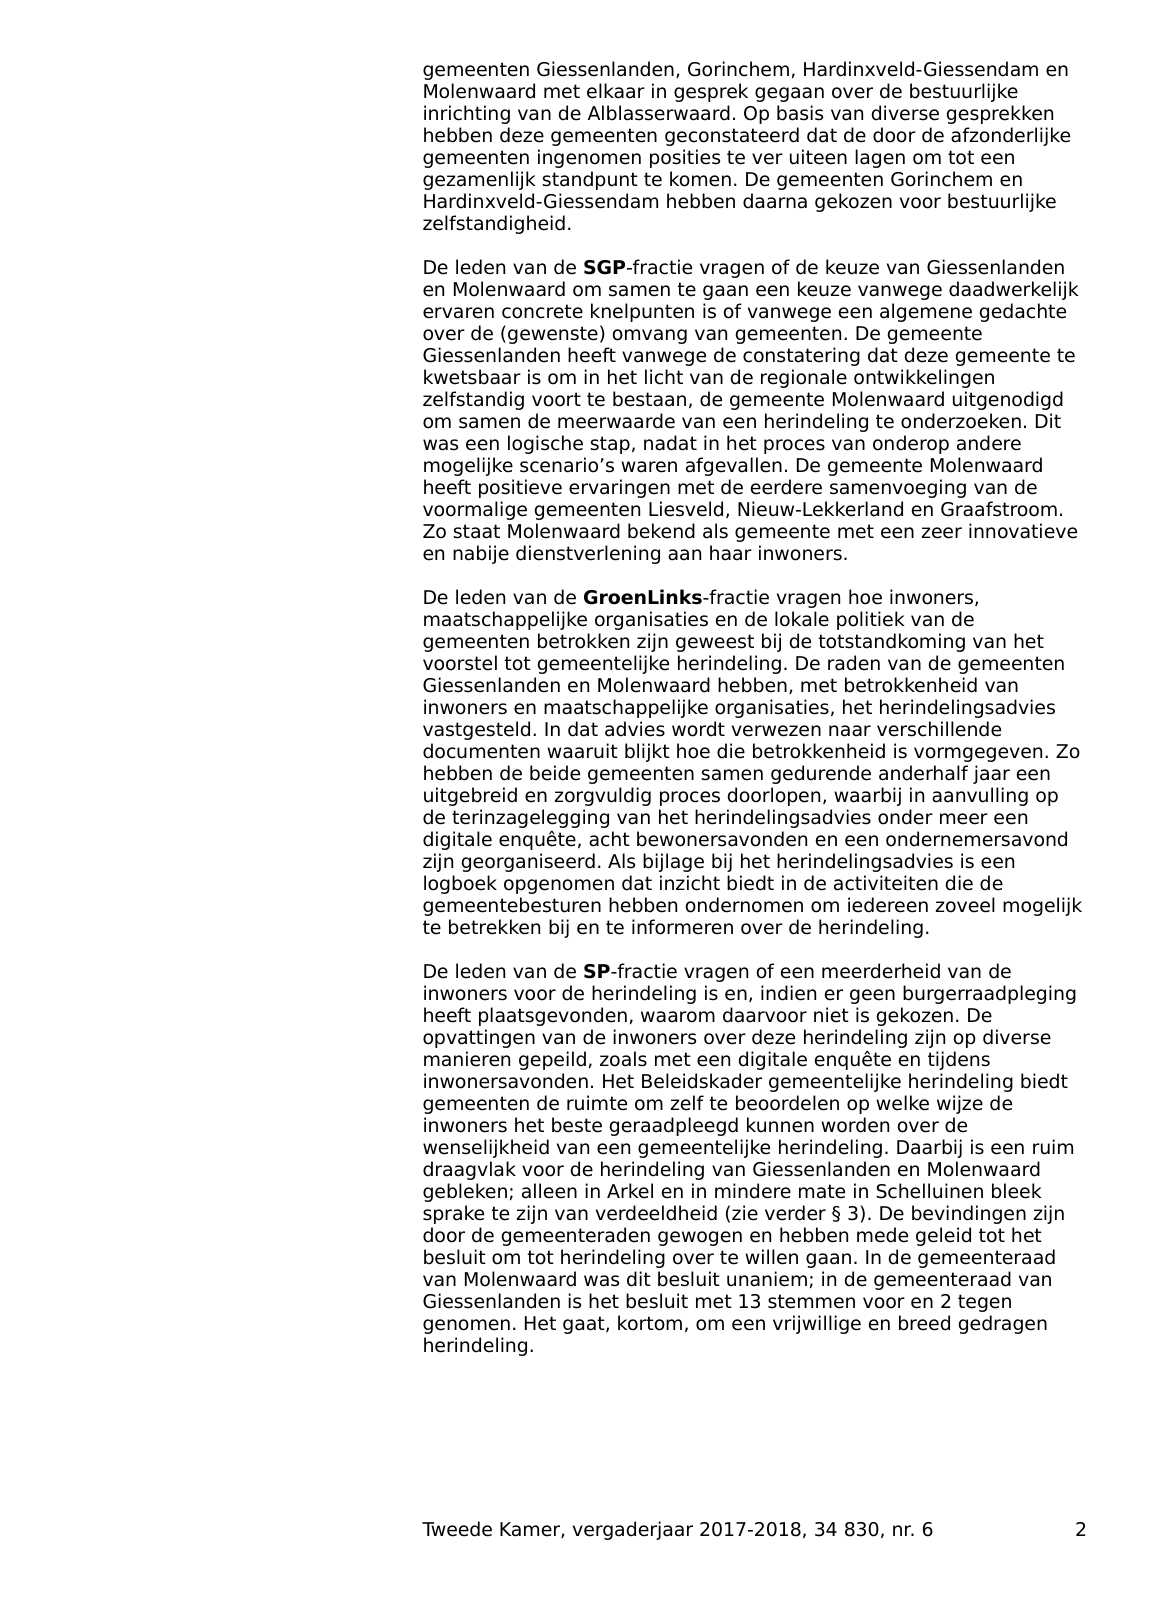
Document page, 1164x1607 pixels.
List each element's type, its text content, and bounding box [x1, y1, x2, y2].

text gemeenten Giessenlanden, Gorinchem, Hardinxveld-Giessendam en Molenwaard met elkaar in gesprek gegaan over de bestuurlijke inrichting van de Alblasserwaard. Op basis van diverse gesprekken hebben deze gemeenten geconstateerd dat de door de afzonderlijke gemeenten ingenomen posities te ver uiteen lagen om tot een gezamenlijk standpunt te komen. De gemeenten Gorinchem en Hardinxveld-Giessendam hebben daarna gekozen voor bestuurlijke zelfstandigheid. [422, 59, 1087, 235]
text De leden van de SGP-fractie vragen of de keuze van Giessenlanden en Molenwaard om samen te gaan een keuze vanwege daadwerkelijk ervaren concrete knelpunten is of vanwege een algemene gedachte over de (gewenste) omvang van gemeenten. De gemeente Giessenlanden heeft vanwege de constatering dat deze gemeente te kwetsbaar is om in het licht van de regionale ontwikkelingen zelfstandig voort te bestaan, de gemeente Molenwaard uitgenodigd om samen de meerwaarde van een herindeling te onderzoeken. Dit was een logische stap, nadat in het proces van onderop andere mogelijke scenario’s waren afgevallen. De gemeente Molenwaard heeft positieve ervaringen met de eerdere samenvoeging van de voormalige gemeenten Liesveld, Nieuw-Lekkerland en Graafstroom. Zo staat Molenwaard bekend als gemeente met een zeer innovatieve en nabije dienstverlening aan haar inwoners. [422, 257, 1087, 565]
text De leden van de GroenLinks-fractie vragen hoe inwoners, maatschappelijke organisaties en de lokale politiek van de gemeenten betrokken zijn geweest bij de totstandkoming van het voorstel tot gemeentelijke herindeling. De raden van de gemeenten Giessenlanden en Molenwaard hebben, met betrokkenheid van inwoners en maatschappelijke organisaties, het herindelingsadvies vastgesteld. In dat advies wordt verwezen naar verschillende documenten waaruit blijkt hoe die betrokkenheid is vormgegeven. Zo hebben de beide gemeenten samen gedurende anderhalf jaar een uitgebreid en zorgvuldig proces doorlopen, waarbij in aanvulling op de terinzagelegging van het herindelingsadvies onder meer een digitale enquête, acht bewonersavonden en een ondernemersavond zijn georganiseerd. Als bijlage bij het herindelingsadvies is een logboek opgenomen dat inzicht biedt in de activiteiten die de gemeentebesturen hebben ondernomen om iedereen zoveel mogelijk te betrekken bij en te informeren over de herindeling. [422, 587, 1087, 939]
text De leden van de SP-fractie vragen of een meerderheid van de inwoners voor de herindeling is en, indien er geen burgerraadpleging heeft plaatsgevonden, waarom daarvoor niet is gekozen. De opvattingen van de inwoners over deze herindeling zijn op diverse manieren gepeild, zoals met een digitale enquête en tijdens inwonersavonden. Het Beleidskader gemeentelijke herindeling biedt gemeenten de ruimte om zelf te beoordelen op welke wijze de inwoners het beste geraadpleegd kunnen worden over de wenselijkheid van een gemeentelijke herindeling. Daarbij is een ruim draagvlak voor de herindeling van Giessenlanden en Molenwaard gebleken; alleen in Arkel en in mindere mate in Schelluinen bleek sprake te zijn van verdeeldheid (zie verder § 3). De bevindingen zijn door de gemeenteraden gewogen en hebben mede geleid tot het besluit om tot herindeling over te willen gaan. In de gemeenteraad van Molenwaard was dit besluit unaniem; in de gemeenteraad van Giessenlanden is het besluit met 13 stemmen voor en 2 tegen genomen. Het gaat, kortom, om een vrijwillige en breed gedragen herindeling. [422, 961, 1087, 1356]
